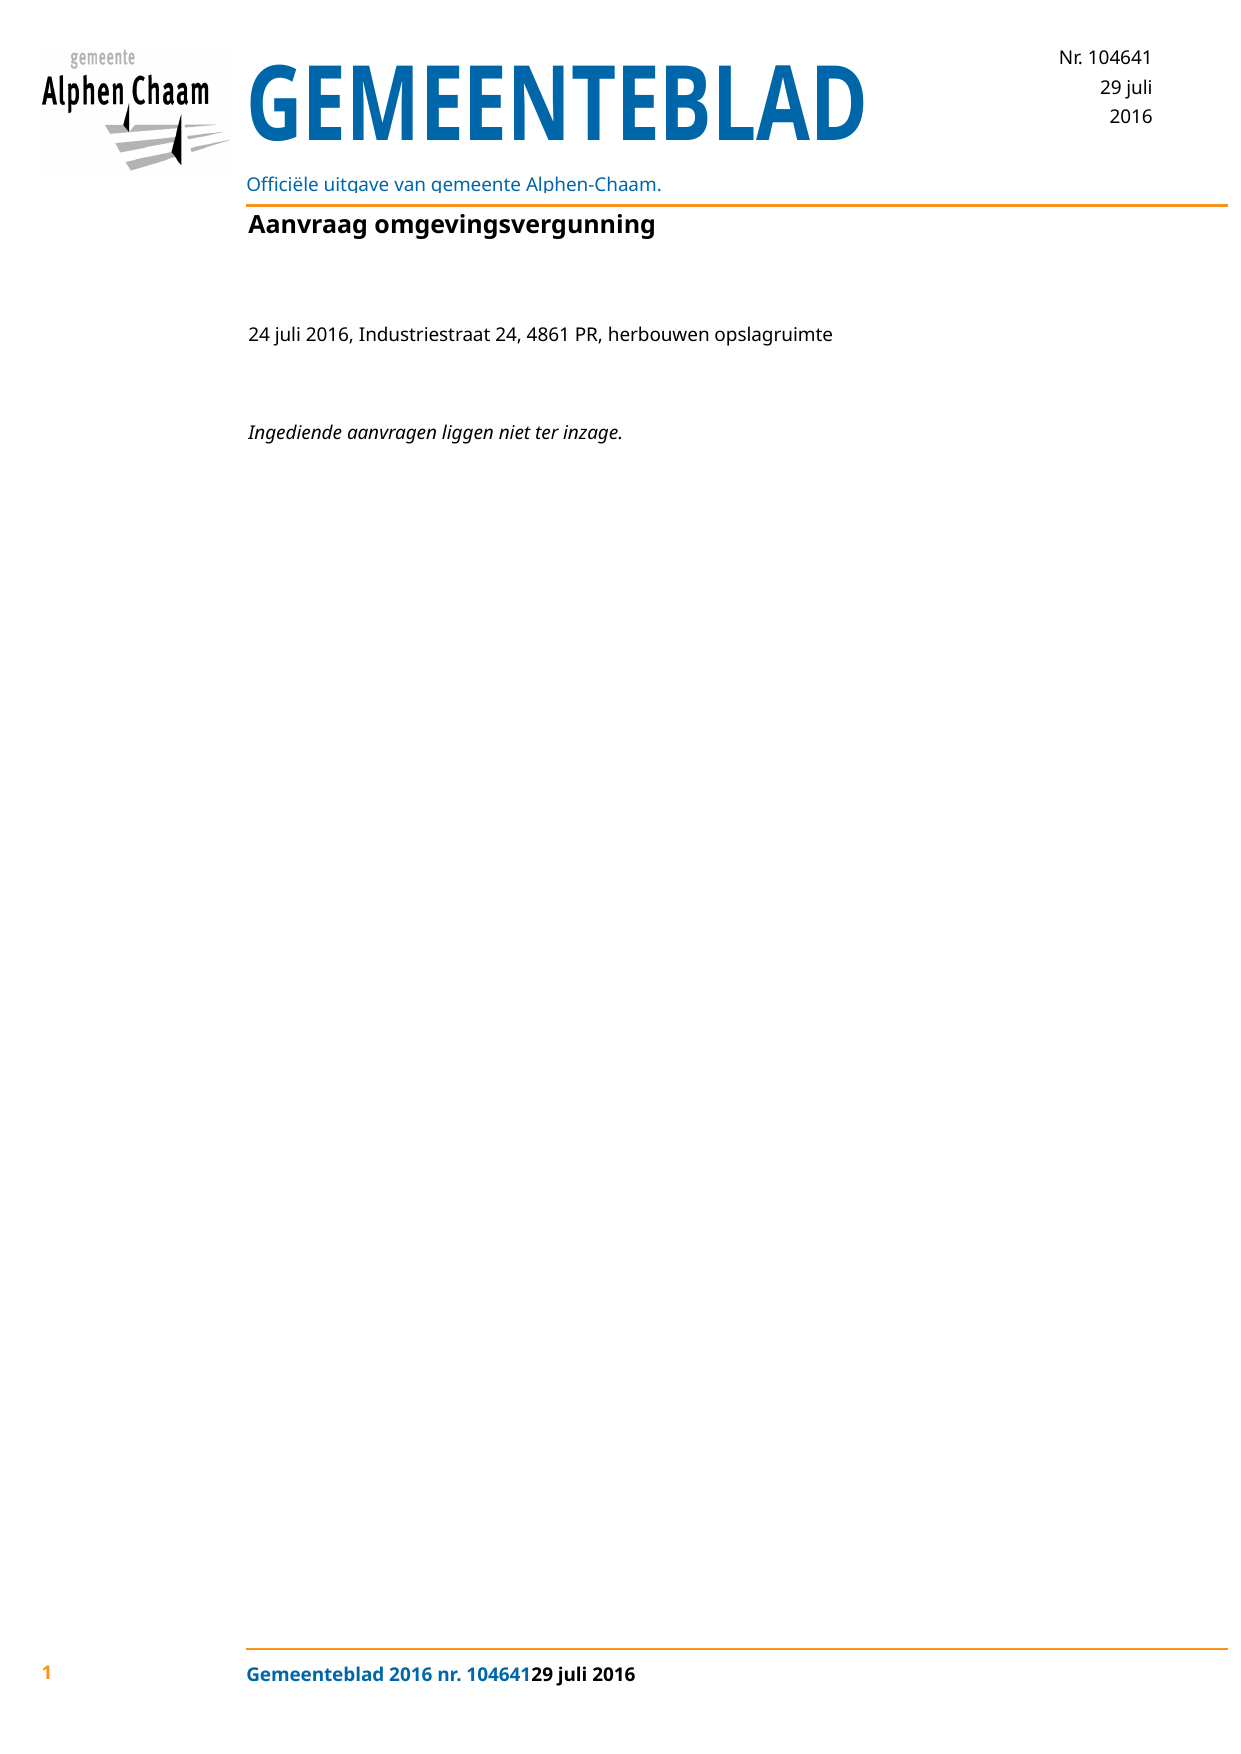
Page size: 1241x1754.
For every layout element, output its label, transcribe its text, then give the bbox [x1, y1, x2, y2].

picture [41, 47, 231, 172]
text 24 juli 2016, Industriestraat 24, 4861 PR, herbouwen opslagruimte [248, 321, 1152, 346]
text Aanvraag omgevingsvergunning [248, 207, 1152, 241]
text Ingediende aanvragen liggen niet ter inzage. [248, 419, 1152, 445]
